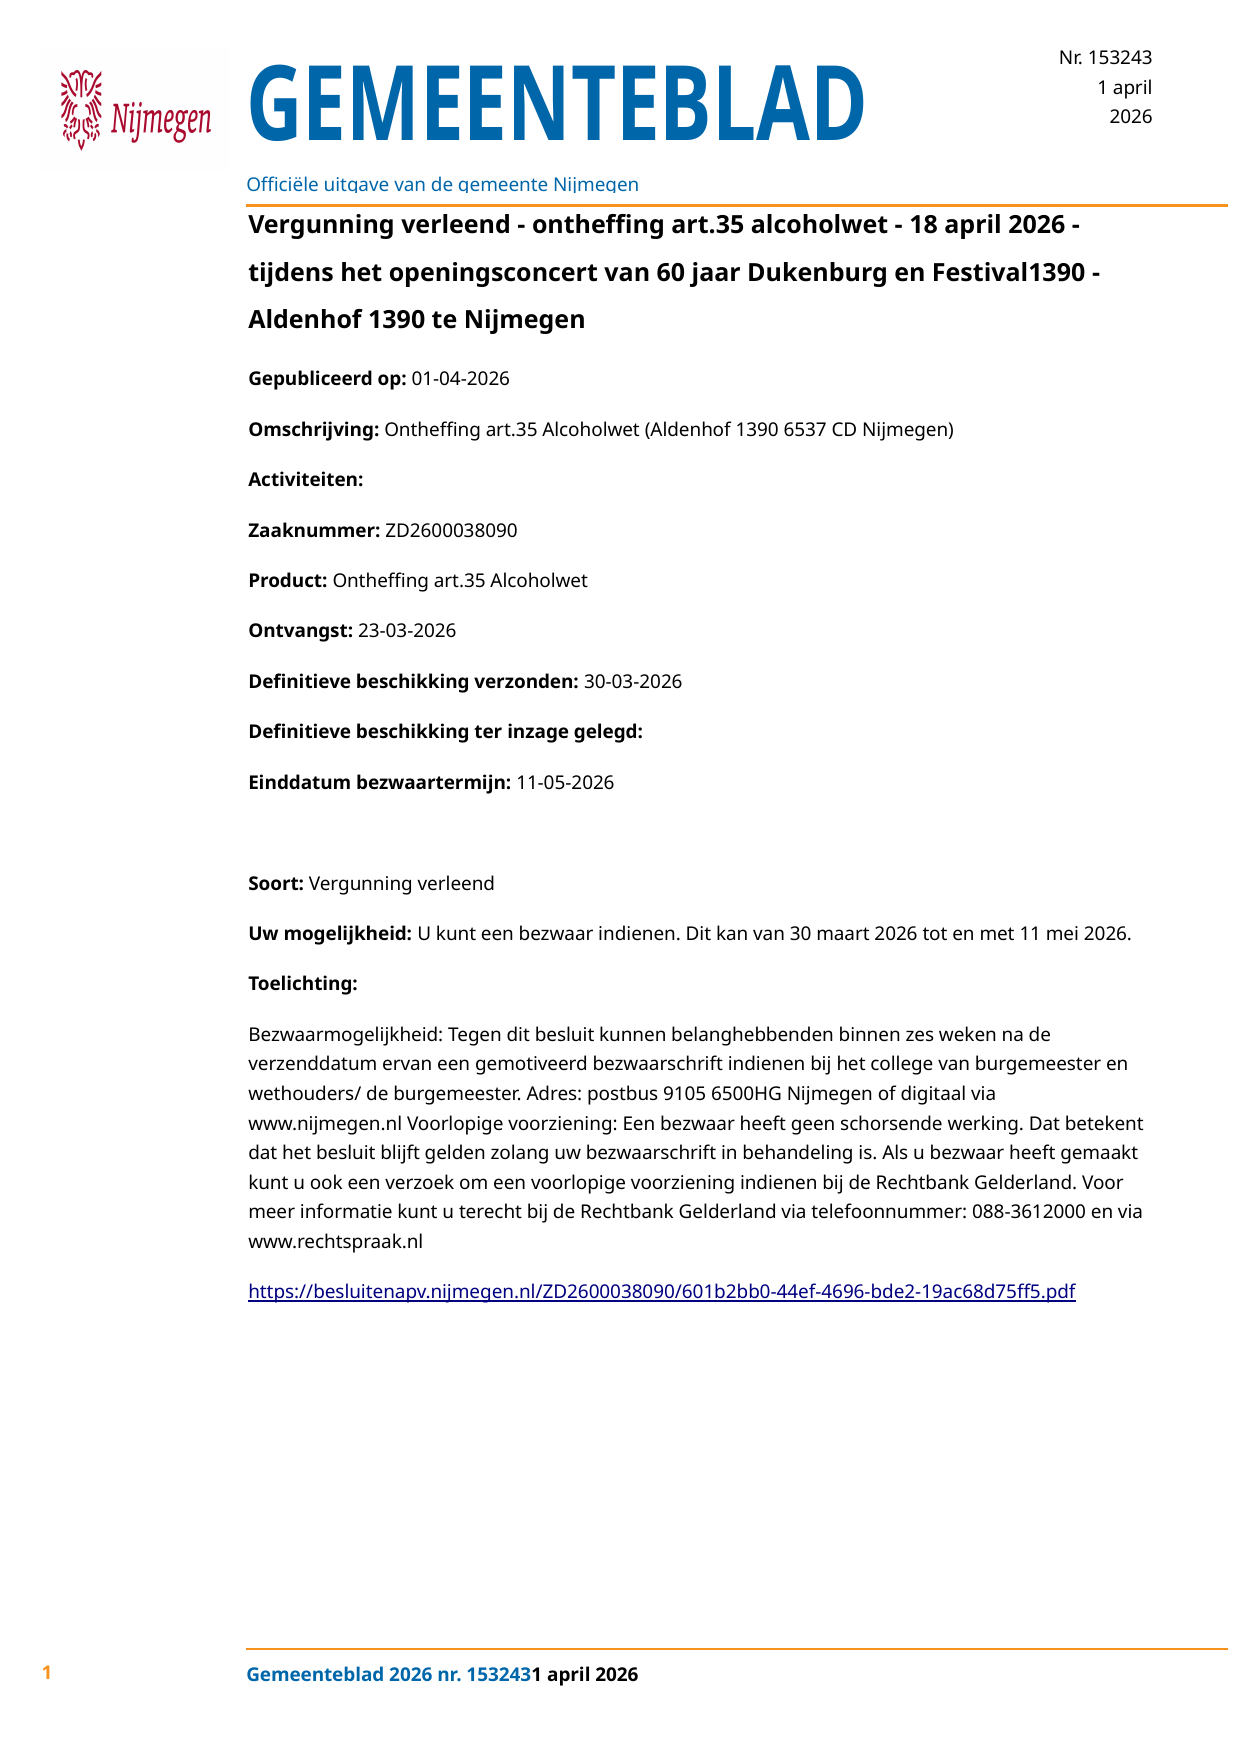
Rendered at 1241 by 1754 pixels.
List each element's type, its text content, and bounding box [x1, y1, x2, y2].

text Definitieve beschikking verzonden: 30-03-2026 [248, 668, 1152, 694]
text Bezwaarmogelijkheid: Tegen dit besluit kunnen belanghebbenden binnen zes weken na de verzenddatum ervan een gemotiveerd bezwaarschrift indienen bij het college van burgemeester en wethouders/ de burgemeester. Adres: postbus 9105 6500HG Nijmegen of digitaal via www.nijmegen.nl Voorlopige voorziening: Een bezwaar heeft geen schorsende werking. Dat betekent dat het besluit blijft gelden zolang uw bezwaarschrift in behandeling is. Als u bezwaar heeft gemaakt kunt u ook een verzoek om een voorlopige voorziening indienen bij de Rechtbank Gelderland. Voor meer informatie kunt u terecht bij de Rechtbank Gelderland via telefoonnummer: 088-3612000 en via www.rechtspraak.nl [248, 1021, 1152, 1254]
text Zaaknummer: ZD2600038090 [248, 517, 1152, 542]
text Gepubliceerd op: 01-04-2026 [248, 366, 1152, 391]
text Vergunning verleend - ontheffing art.35 alcoholwet - 18 april 2026 - tijdens het openingsconcert van 60 jaar Dukenburg en Festival1390 - Aldenhof 1390 te Nijmegen [248, 207, 1152, 336]
text Einddatum bezwaartermijn: 11-05-2026 [248, 769, 1152, 794]
picture [41, 47, 231, 172]
text Definitieve beschikking ter inzage gelegd: [248, 718, 1152, 744]
text https://besluitenapv.nijmegen.nl/ZD2600038090/601b2bb0-44ef-4696-bde2-19ac68d75ff5.pdf [248, 1278, 1152, 1304]
text Soort: Vergunning verleend [248, 870, 1152, 895]
text Activiteiten: [248, 466, 1152, 492]
text Product: Ontheffing art.35 Alcoholwet [248, 567, 1152, 593]
text Omschrijving: Ontheffing art.35 Alcoholwet (Aldenhof 1390 6537 CD Nijmegen) [248, 416, 1152, 442]
text Ontvangst: 23-03-2026 [248, 618, 1152, 643]
text Toelichting: [248, 971, 1152, 996]
text Uw mogelijkheid: U kunt een bezwaar indienen. Dit kan van 30 maart 2026 tot en met 11 mei 2026. [248, 920, 1152, 946]
